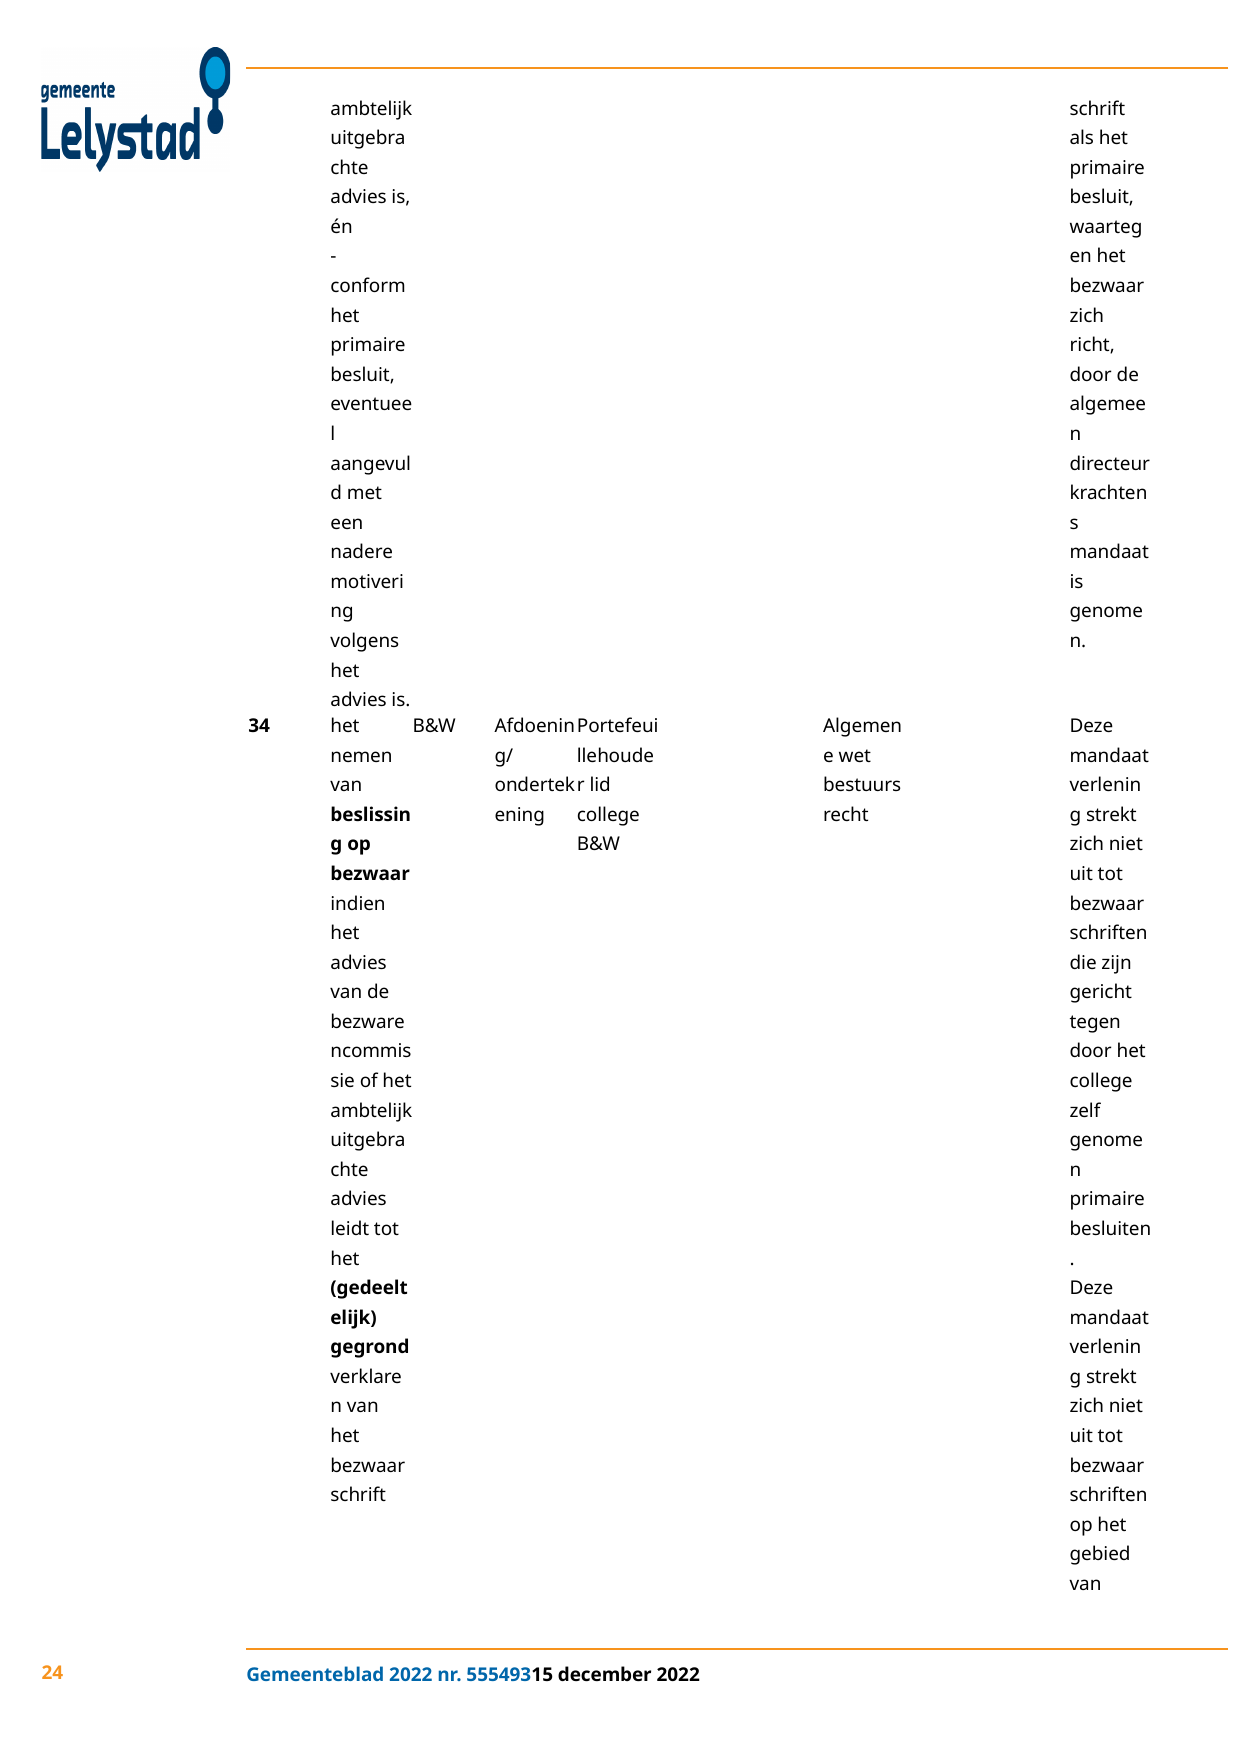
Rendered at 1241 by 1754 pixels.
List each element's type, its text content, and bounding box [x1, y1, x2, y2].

table_cell [577, 95, 659, 712]
table_cell [905, 712, 987, 1596]
table_cell Portefeuillehouder lid college B&W [577, 712, 659, 1596]
table_cell [248, 95, 330, 712]
table_cell ambtelijk uitgebrachte advies is, én - conform het primaire besluit, eventueel aangevuld met een nadere motivering volgens het advies is. [330, 95, 412, 712]
table_cell [659, 95, 741, 712]
table_cell [741, 95, 823, 712]
table_cell schrift als het primaire besluit, waartegen het bezwaar zich richt, door de algemeen directeur krachtens mandaat is genomen. [1069, 95, 1152, 712]
table_cell [494, 95, 577, 712]
table_cell Algemene wet bestuursrecht [823, 712, 905, 1596]
table_cell [412, 95, 494, 712]
table_cell Afdoening/ondertekening [494, 712, 577, 1596]
picture [41, 47, 231, 172]
table_cell [987, 712, 1069, 1596]
table_cell [823, 95, 905, 712]
table_cell [905, 95, 987, 712]
table_cell [987, 95, 1069, 712]
table_cell 34 [248, 712, 330, 1596]
table_cell B&W [412, 712, 494, 1596]
table_cell Deze mandaatverlening strekt zich niet uit tot bezwaarschriften die zijn gericht tegen door het college zelf genomen primaire besluiten. Deze mandaatverlening strekt zich niet uit tot bezwaarschriften op het gebied van [1069, 712, 1152, 1596]
table_cell [659, 712, 741, 1596]
table_cell [741, 712, 823, 1596]
table_cell het nemen van beslissing op bezwaar indien het advies van de bezwarencommissie of het ambtelijk uitgebrachte advies leidt tot het (gedeeltelijk) gegrond verklaren van het bezwaarschrift [330, 712, 412, 1596]
